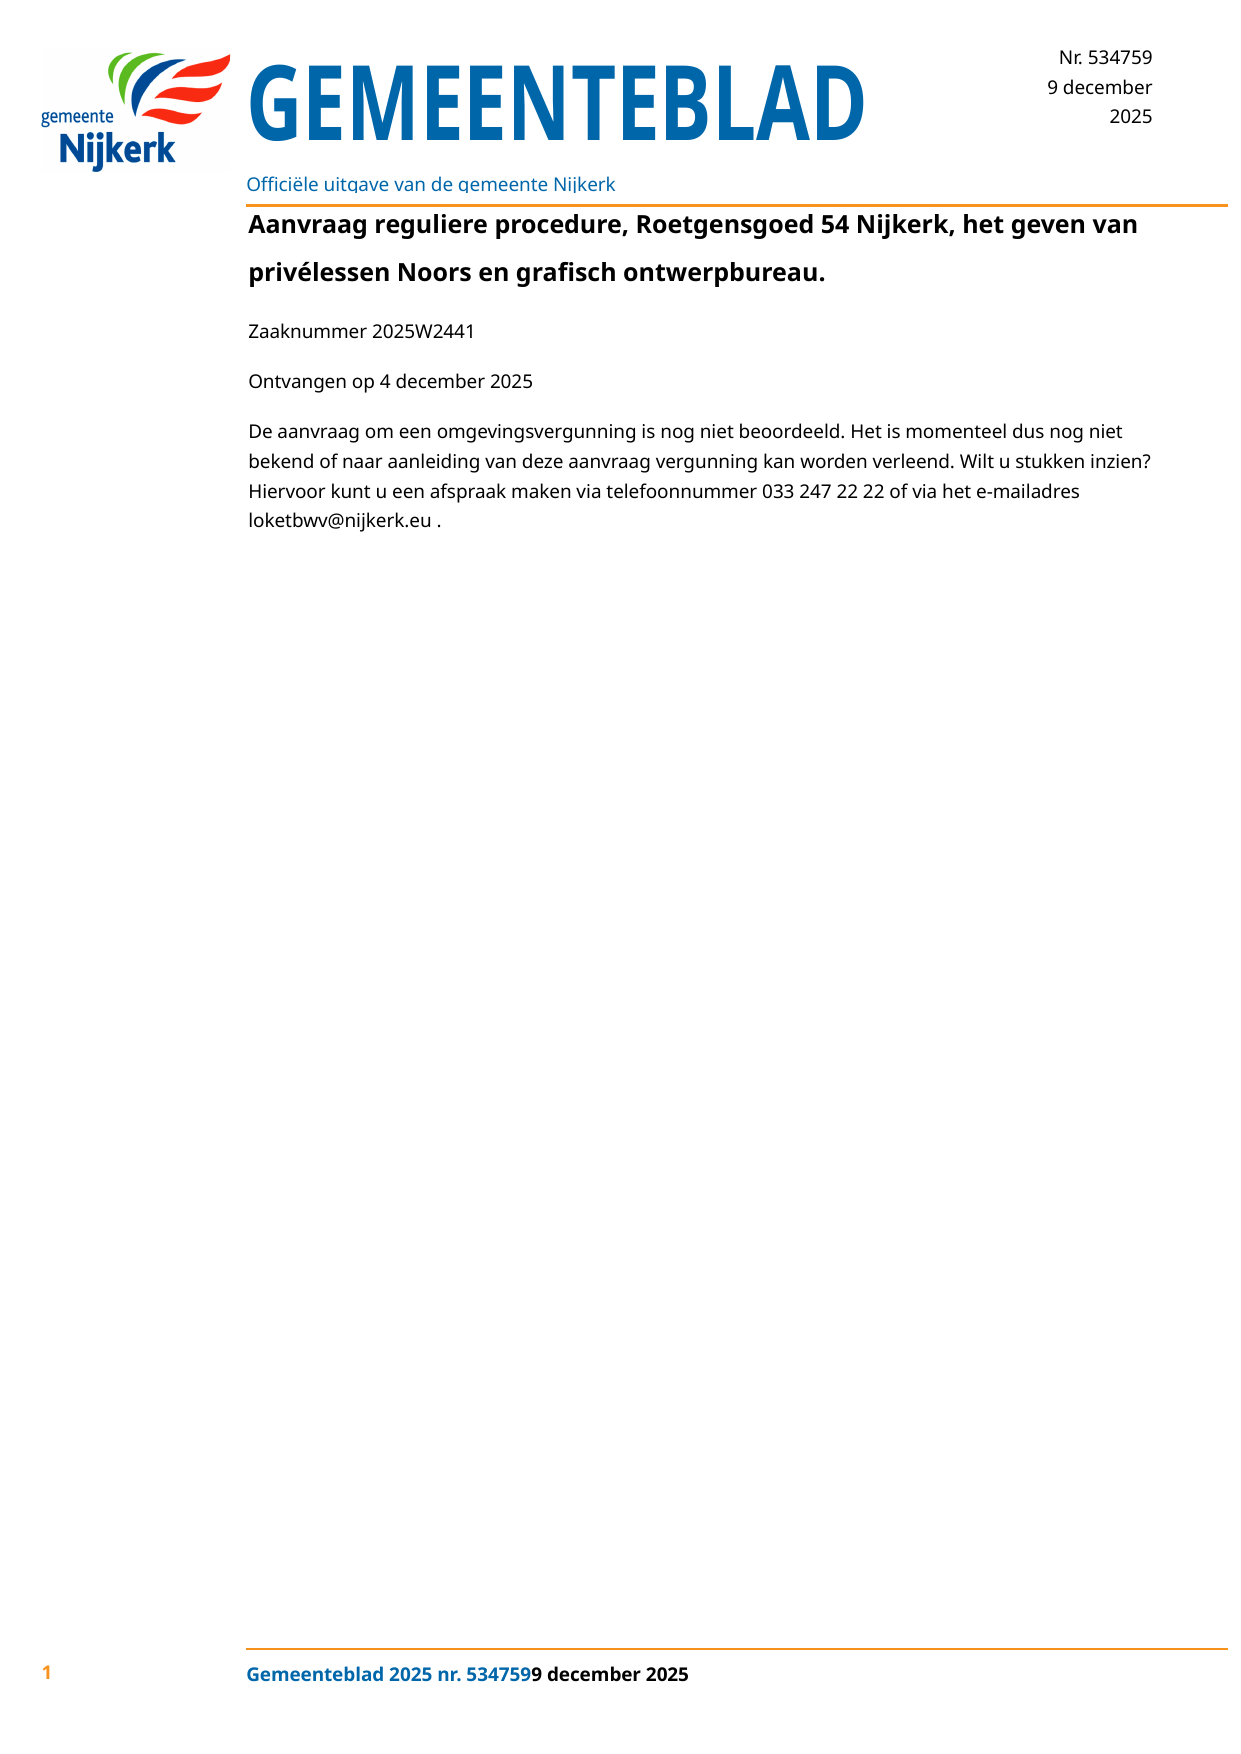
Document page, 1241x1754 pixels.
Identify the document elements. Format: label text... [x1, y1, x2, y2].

text Zaaknummer 2025W2441 [248, 318, 1152, 344]
picture [41, 47, 231, 172]
text De aanvraag om een omgevingsvergunning is nog niet beoordeeld. Het is momenteel dus nog niet bekend of naar aanleiding van deze aanvraag vergunning kan worden verleend. Wilt u stukken inzien? Hiervoor kunt u een afspraak maken via telefoonnummer 033 247 22 22 of via het e-mailadres loketbwv@nijkerk.eu . [248, 419, 1152, 533]
text Aanvraag reguliere procedure, Roetgensgoed 54 Nijkerk, het geven van privélessen Noors en grafisch ontwerpbureau. [248, 207, 1152, 288]
text Ontvangen op 4 december 2025 [248, 368, 1152, 394]
